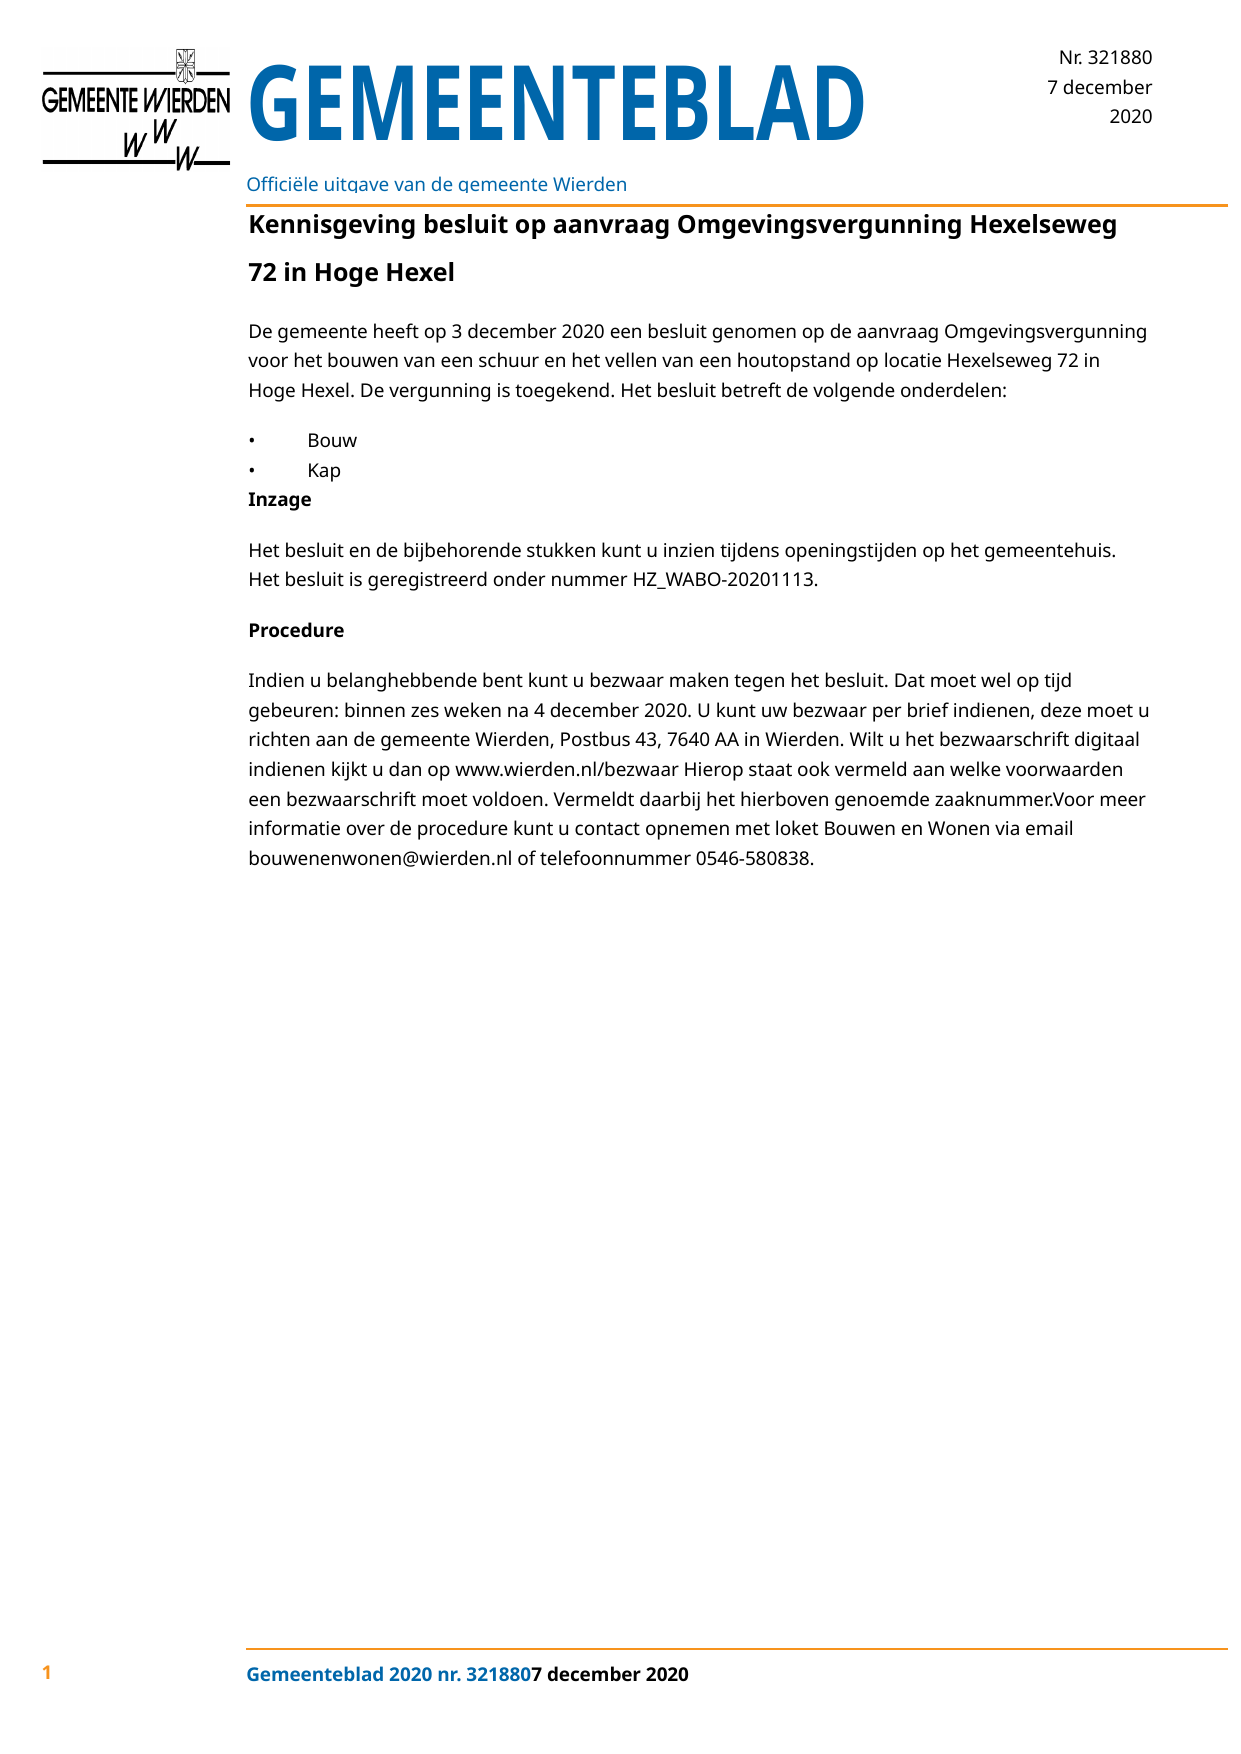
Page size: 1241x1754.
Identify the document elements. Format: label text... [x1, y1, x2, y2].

text Indien u belanghebbende bent kunt u bezwaar maken tegen het besluit. Dat moet wel op tijd gebeuren: binnen zes weken na 4 december 2020. U kunt uw bezwaar per brief indienen, deze moet u richten aan de gemeente Wierden, Postbus 43, 7640 AA in Wierden. Wilt u het bezwaarschrift digitaal indienen kijkt u dan op www.wierden.nl/bezwaar Hierop staat ook vermeld aan welke voorwaarden een bezwaarschrift moet voldoen. Vermeldt daarbij het hierboven genoemde zaaknummer.Voor meer informatie over de procedure kunt u contact opnemen met loket Bouwen en Wonen via email bouwenenwonen@wierden.nl of telefoonnummer 0546-580838. [248, 667, 1152, 871]
text Het besluit en de bijbehorende stukken kunt u inzien tijdens openingstijden op het gemeentehuis. Het besluit is geregistreerd onder nummer HZ_WABO-20201113. [248, 537, 1152, 592]
picture [41, 47, 231, 172]
text Inzage [248, 487, 1152, 512]
list Bouw [248, 427, 1152, 453]
text Procedure [248, 617, 1152, 643]
text Kennisgeving besluit op aanvraag Omgevingsvergunning Hexelseweg 72 in Hoge Hexel [248, 207, 1152, 288]
list Kap [248, 457, 1152, 483]
text De gemeente heeft op 3 december 2020 een besluit genomen op de aanvraag Omgevingsvergunning voor het bouwen van een schuur en het vellen van een houtopstand op locatie Hexelseweg 72 in Hoge Hexel. De vergunning is toegekend. Het besluit betreft de volgende onderdelen: [248, 318, 1152, 403]
